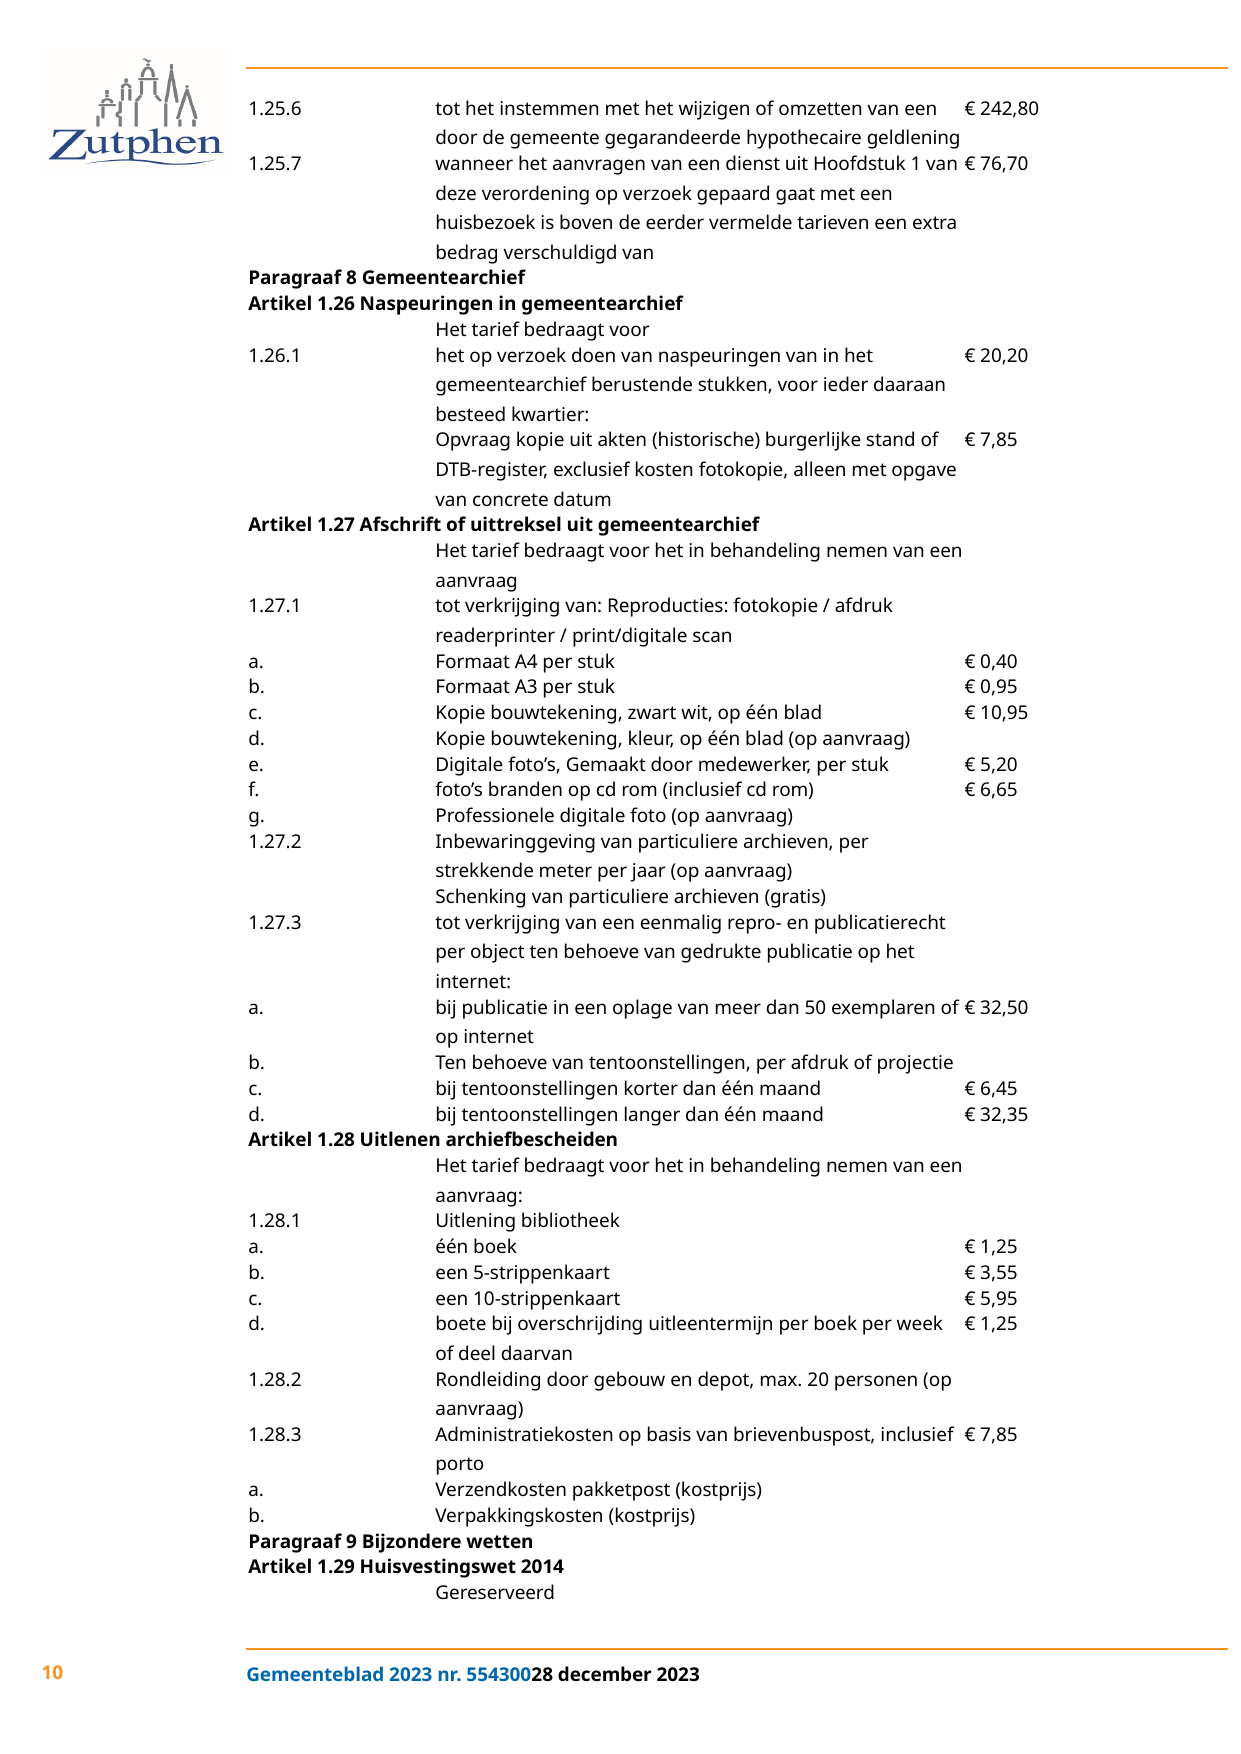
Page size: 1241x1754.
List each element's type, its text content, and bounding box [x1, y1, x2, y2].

table_cell bij tentoonstellingen korter dan één maand [435, 1075, 964, 1101]
table_cell 1.28.2 [248, 1366, 435, 1421]
table_cell 1.28.3 [248, 1421, 435, 1476]
table_cell Het tarief bedraagt voor [435, 316, 964, 342]
table_cell € 6,45 [964, 1075, 1152, 1101]
table_cell Paragraaf 9 Bijzondere wetten [248, 1528, 1152, 1553]
table_cell € 1,25 [964, 1233, 1152, 1259]
table_cell [248, 537, 435, 593]
table_cell c. [248, 1285, 435, 1310]
table_cell b. [248, 1049, 435, 1075]
table_cell bij tentoonstellingen langer dan één maand [435, 1101, 964, 1126]
table_cell [964, 1476, 1152, 1502]
table_cell Gereserveerd [435, 1579, 964, 1605]
table_cell € 7,85 [964, 1421, 1152, 1476]
table_cell € 1,25 [964, 1310, 1152, 1366]
table_cell g. [248, 802, 435, 828]
table_cell Kopie bouwtekening, kleur, op één blad (op aanvraag) [435, 725, 964, 751]
table_cell c. [248, 1075, 435, 1101]
table_cell Paragraaf 8 Gemeentearchief [248, 265, 1152, 290]
table_cell € 5,95 [964, 1285, 1152, 1310]
table_cell [964, 1366, 1152, 1421]
table_cell 1.26.1 [248, 342, 435, 427]
table_cell Schenking van particuliere archieven (gratis) [435, 883, 964, 909]
table_cell [964, 828, 1152, 883]
table_cell één boek [435, 1233, 964, 1259]
table_cell een 10-strippenkaart [435, 1285, 964, 1310]
table_cell b. [248, 1259, 435, 1285]
table_cell f. [248, 777, 435, 802]
table_cell € 20,20 [964, 342, 1152, 427]
table_cell Uitlening bibliotheek [435, 1208, 964, 1233]
table_cell 1.27.3 [248, 909, 435, 994]
table_cell € 32,50 [964, 994, 1152, 1049]
table_cell € 10,95 [964, 699, 1152, 725]
table_cell Artikel 1.29 Huisvestingswet 2014 [248, 1554, 1152, 1579]
table_cell € 0,40 [964, 648, 1152, 674]
table_cell wanneer het aanvragen van een dienst uit Hoofdstuk 1 van deze verordening op verzoek gepaard gaat met een huisbezoek is boven de eerder vermelde tarieven een extra bedrag verschuldigd van [435, 150, 964, 264]
table_cell Formaat A3 per stuk [435, 674, 964, 699]
table_cell 1.27.1 [248, 593, 435, 648]
table_cell [964, 1579, 1152, 1605]
table_cell Formaat A4 per stuk [435, 648, 964, 674]
table_cell 1.27.2 [248, 828, 435, 883]
table_cell [964, 802, 1152, 828]
table_cell tot verkrijging van een eenmalig repro- en publicatierecht per object ten behoeve van gedrukte publicatie op het internet: [435, 909, 964, 994]
table_cell € 7,85 [964, 427, 1152, 512]
table_cell Kopie bouwtekening, zwart wit, op één blad [435, 699, 964, 725]
table_cell Rondleiding door gebouw en depot, max. 20 personen (op aanvraag) [435, 1366, 964, 1421]
table_cell [964, 316, 1152, 342]
table_cell Professionele digitale foto (op aanvraag) [435, 802, 964, 828]
table_cell Artikel 1.27 Afschrift of uittreksel uit gemeentearchief [248, 512, 1152, 537]
table_cell € 32,35 [964, 1101, 1152, 1126]
table_cell [964, 1049, 1152, 1075]
table_cell [248, 1579, 435, 1605]
table_cell 1.25.7 [248, 150, 435, 264]
table_cell [964, 883, 1152, 909]
table_cell b. [248, 1502, 435, 1528]
table_cell Artikel 1.26 Naspeuringen in gemeentearchief [248, 290, 1152, 316]
table_cell foto’s branden op cd rom (inclusief cd rom) [435, 777, 964, 802]
table_cell Opvraag kopie uit akten (historische) burgerlijke stand of DTB-register, exclusief kosten fotokopie, alleen met opgave van concrete datum [435, 427, 964, 512]
table_cell [964, 1502, 1152, 1528]
table_cell a. [248, 648, 435, 674]
table_cell Het tarief bedraagt voor het in behandeling nemen van een aanvraag: [435, 1152, 964, 1207]
table_cell Digitale foto’s, Gemaakt door medewerker, per stuk [435, 751, 964, 777]
table_cell 1.28.1 [248, 1208, 435, 1233]
table_cell [964, 1152, 1152, 1207]
table_cell d. [248, 725, 435, 751]
table_cell 1.25.6 [248, 95, 435, 150]
table_cell d. [248, 1101, 435, 1126]
table_cell tot het instemmen met het wijzigen of omzetten van een door de gemeente gegarandeerde hypothecaire geldlening [435, 95, 964, 150]
table_cell [964, 909, 1152, 994]
table_cell € 3,55 [964, 1259, 1152, 1285]
table_cell Inbewaringgeving van particuliere archieven, per strekkende meter per jaar (op aanvraag) [435, 828, 964, 883]
table_cell [248, 427, 435, 512]
table_cell het op verzoek doen van naspeuringen van in het gemeentearchief berustende stukken, voor ieder daaraan besteed kwartier: [435, 342, 964, 427]
table_cell Ten behoeve van tentoonstellingen, per afdruk of projectie [435, 1049, 964, 1075]
table_cell [248, 316, 435, 342]
table_cell Verzendkosten pakketpost (kostprijs) [435, 1476, 964, 1502]
table_cell [964, 593, 1152, 648]
table_cell d. [248, 1310, 435, 1366]
table_cell a. [248, 994, 435, 1049]
table_cell c. [248, 699, 435, 725]
table_cell € 5,20 [964, 751, 1152, 777]
table_cell tot verkrijging van: Reproducties: fotokopie / afdruk readerprinter / print/digitale scan [435, 593, 964, 648]
table_cell Administratiekosten op basis van brievenbuspost, inclusief porto [435, 1421, 964, 1476]
table_cell a. [248, 1476, 435, 1502]
picture [41, 47, 231, 172]
table_cell a. [248, 1233, 435, 1259]
table_cell € 6,65 [964, 777, 1152, 802]
table_cell b. [248, 674, 435, 699]
table_cell een 5-strippenkaart [435, 1259, 964, 1285]
table_cell e. [248, 751, 435, 777]
table_cell boete bij overschrijding uitleentermijn per boek per week of deel daarvan [435, 1310, 964, 1366]
table_cell € 76,70 [964, 150, 1152, 264]
table_cell Het tarief bedraagt voor het in behandeling nemen van een aanvraag [435, 537, 964, 593]
table_cell Artikel 1.28 Uitlenen archiefbescheiden [248, 1126, 1152, 1152]
table_cell [964, 725, 1152, 751]
table_cell € 242,80 [964, 95, 1152, 150]
table_cell Verpakkingskosten (kostprijs) [435, 1502, 964, 1528]
table_cell [964, 537, 1152, 593]
table_cell [248, 1152, 435, 1207]
table_cell € 0,95 [964, 674, 1152, 699]
table_cell [248, 883, 435, 909]
table_cell [964, 1208, 1152, 1233]
table_cell bij publicatie in een oplage van meer dan 50 exemplaren of op internet [435, 994, 964, 1049]
